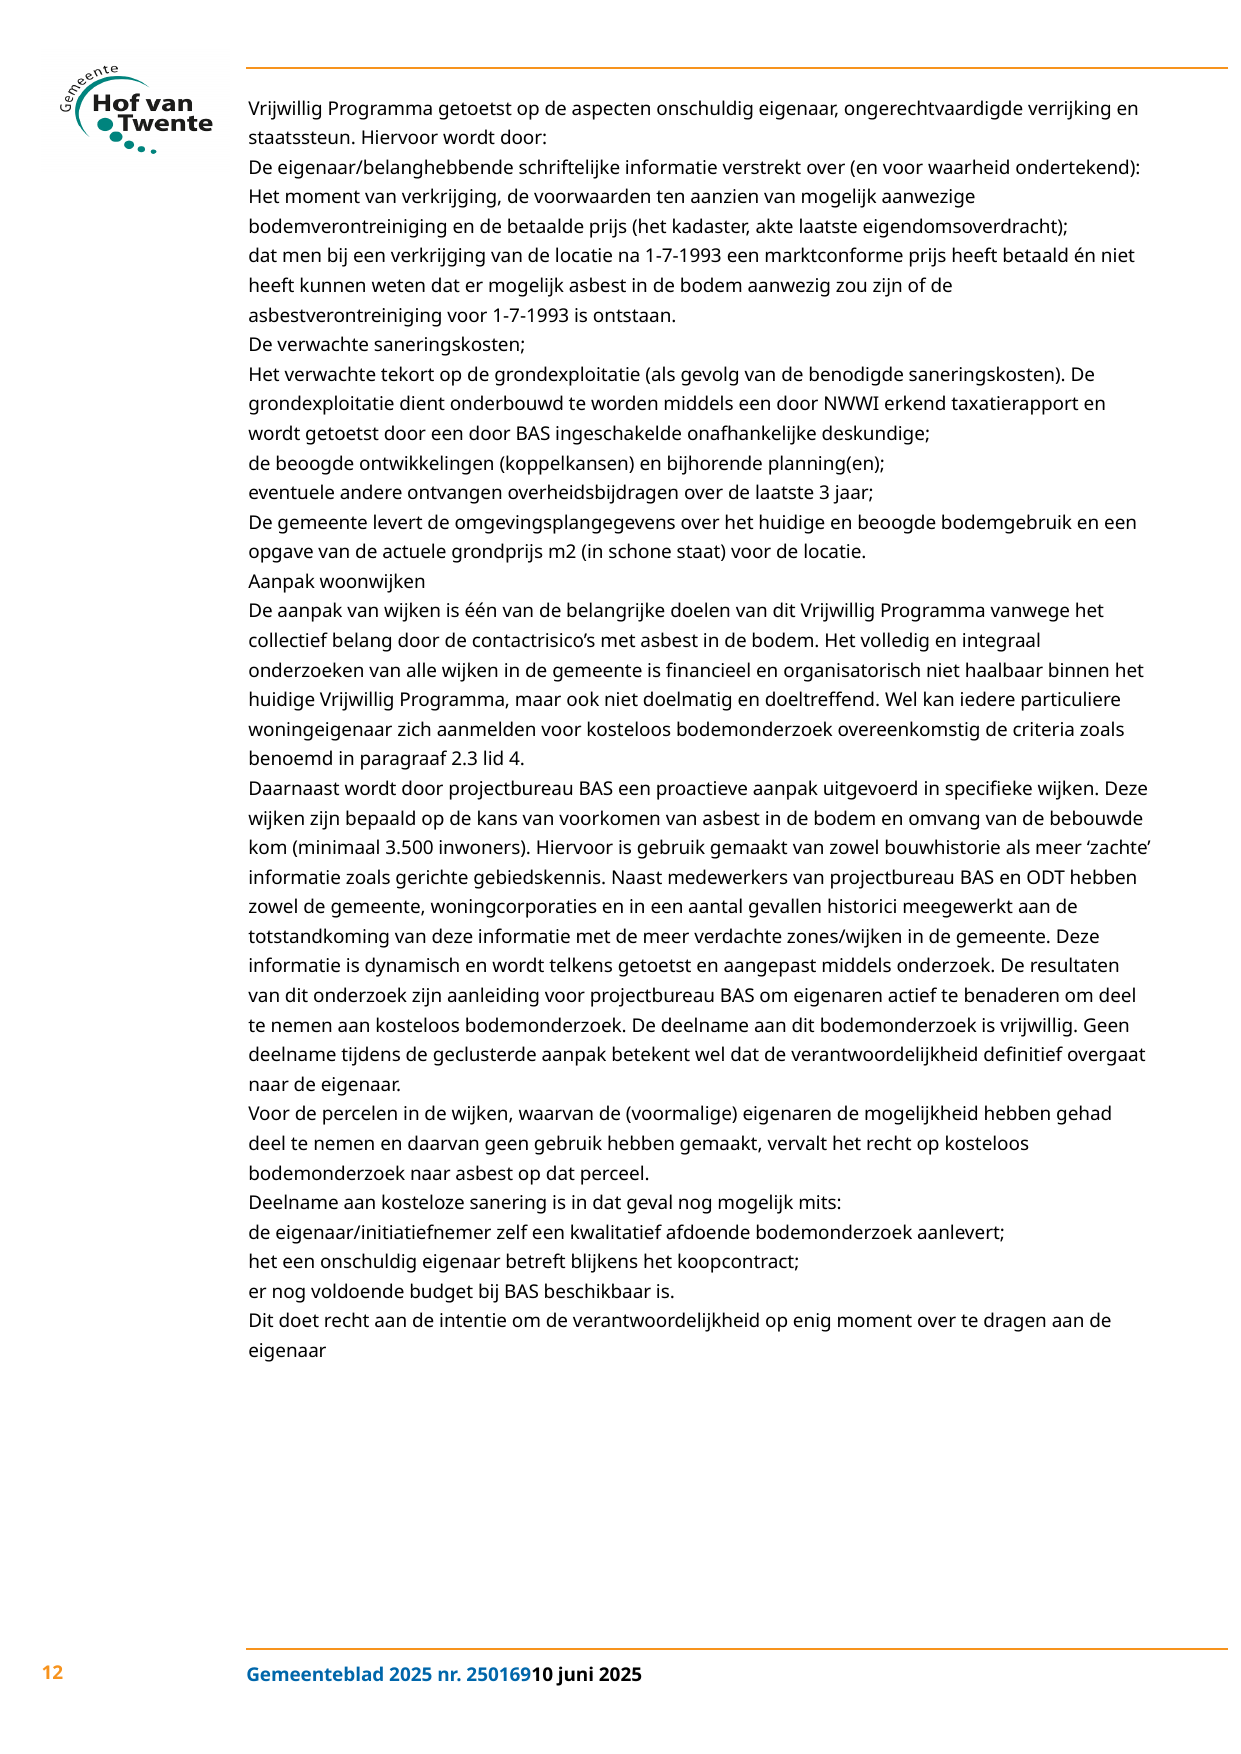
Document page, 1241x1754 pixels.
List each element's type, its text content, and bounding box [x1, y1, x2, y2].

text De gemeente levert de omgevingsplangegevens over het huidige en beoogde bodemgebruik en een opgave van de actuele grondprijs m2 (in schone staat) voor de locatie. [248, 509, 1152, 564]
text de beoogde ontwikkelingen (koppelkansen) en bijhorende planning(en); [248, 450, 1152, 476]
text de eigenaar/initiatiefnemer zelf een kwalitatief afdoende bodemonderzoek aanlevert; [248, 1219, 1152, 1245]
picture [41, 47, 231, 172]
text Deelname aan kosteloze sanering is in dat geval nog mogelijk mits: [248, 1189, 1152, 1215]
text De verwachte saneringskosten; [248, 331, 1152, 357]
text Daarnaast wordt door projectbureau BAS een proactieve aanpak uitgevoerd in specifieke wijken. Deze wijken zijn bepaald op de kans van voorkomen van asbest in de bodem en omvang van de bebouwde kom (minimaal 3.500 inwoners). Hiervoor is gebruik gemaakt van zowel bouwhistorie als meer ‘zachte’ informatie zoals gerichte gebiedskennis. Naast medewerkers van projectbureau BAS en ODT hebben zowel de gemeente, woningcorporaties en in een aantal gevallen historici meegewerkt aan de totstandkoming van deze informatie met de meer verdachte zones/wijken in de gemeente. Deze informatie is dynamisch en wordt telkens getoetst en aangepast middels onderzoek. De resultaten van dit onderzoek zijn aanleiding voor projectbureau BAS om eigenaren actief te benaderen om deel te nemen aan kosteloos bodemonderzoek. De deelname aan dit bodemonderzoek is vrijwillig. Geen deelname tijdens de geclusterde aanpak betekent wel dat de verantwoordelijkheid definitief overgaat naar de eigenaar. [248, 775, 1152, 1097]
text Voor de percelen in de wijken, waarvan de (voormalige) eigenaren de mogelijkheid hebben gehad deel te nemen en daarvan geen gebruik hebben gemaakt, vervalt het recht op kosteloos bodemonderzoek naar asbest op dat perceel. [248, 1101, 1152, 1186]
text Vrijwillig Programma getoetst op de aspecten onschuldig eigenaar, ongerechtvaardigde verrijking en staatssteun. Hiervoor wordt door: [248, 95, 1152, 150]
text De aanpak van wijken is één van de belangrijke doelen van dit Vrijwillig Programma vanwege het collectief belang door de contactrisico’s met asbest in de bodem. Het volledig en integraal onderzoeken van alle wijken in de gemeente is financieel en organisatorisch niet haalbaar binnen het huidige Vrijwillig Programma, maar ook niet doelmatig en doeltreffend. Wel kan iedere particuliere woningeigenaar zich aanmelden voor kosteloos bodemonderzoek overeenkomstig de criteria zoals benoemd in paragraaf 2.3 lid 4. [248, 598, 1152, 771]
text het een onschuldig eigenaar betreft blijkens het koopcontract; [248, 1248, 1152, 1274]
text Dit doet recht aan de intentie om de verantwoordelijkheid op enig moment over te dragen aan de eigenaar [248, 1308, 1152, 1363]
text Het moment van verkrijging, de voorwaarden ten aanzien van mogelijk aanwezige bodemverontreiniging en de betaalde prijs (het kadaster, akte laatste eigendomsoverdracht); [248, 183, 1152, 239]
text Aanpak woonwijken [248, 568, 1152, 594]
text er nog voldoende budget bij BAS beschikbaar is. [248, 1278, 1152, 1304]
text Het verwachte tekort op de grondexploitatie (als gevolg van de benodigde saneringskosten). De grondexploitatie dient onderbouwd te worden middels een door NWWI erkend taxatierapport en wordt getoetst door een door BAS ingeschakelde onafhankelijke deskundige; [248, 361, 1152, 446]
text dat men bij een verkrijging van de locatie na 1-7-1993 een marktconforme prijs heeft betaald én niet heeft kunnen weten dat er mogelijk asbest in de bodem aanwezig zou zijn of de asbestverontreiniging voor 1-7-1993 is ontstaan. [248, 243, 1152, 328]
text eventuele andere ontvangen overheidsbijdragen over de laatste 3 jaar; [248, 479, 1152, 505]
text De eigenaar/belanghebbende schriftelijke informatie verstrekt over (en voor waarheid ondertekend): [248, 154, 1152, 180]
